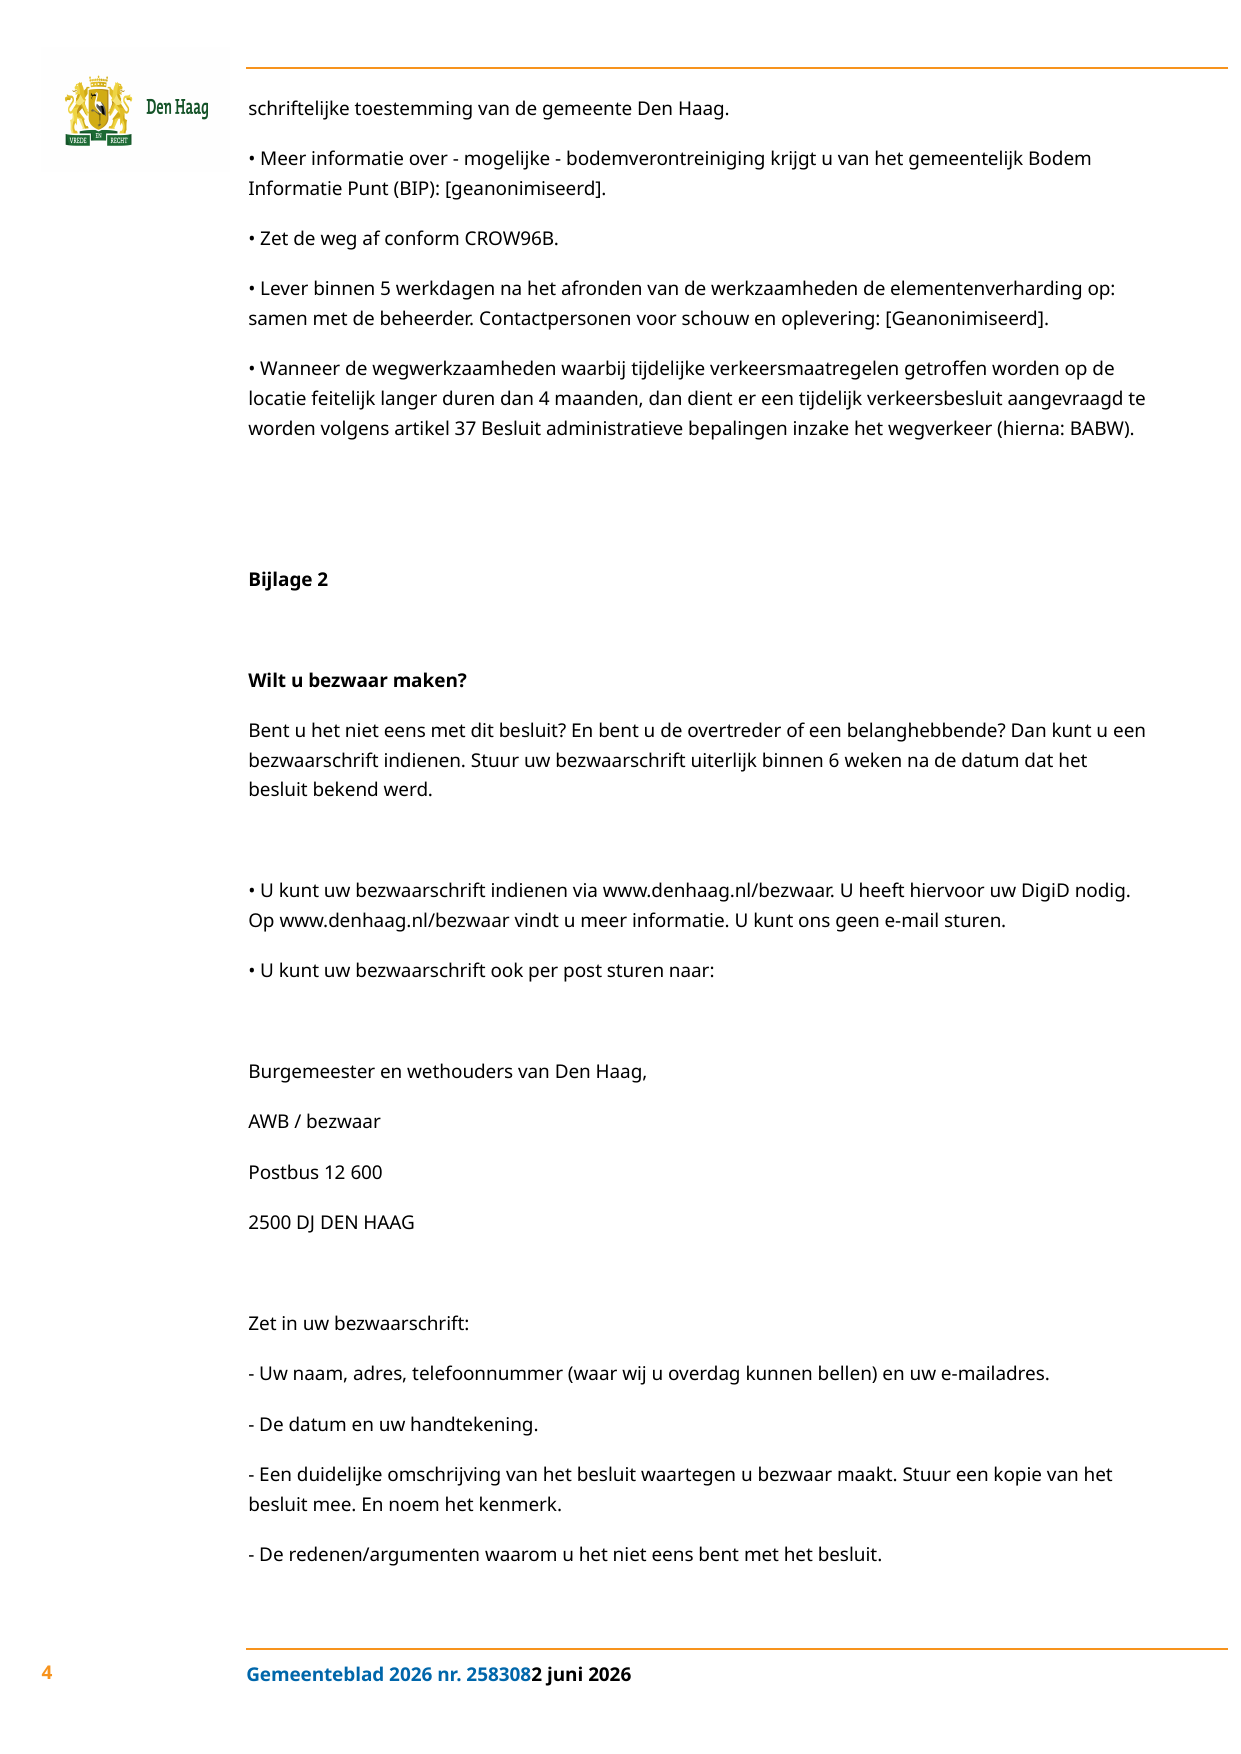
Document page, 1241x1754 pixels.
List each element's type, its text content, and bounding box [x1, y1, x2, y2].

text • U kunt uw bezwaarschrift indienen via www.denhaag.nl/bezwaar. U heeft hiervoor uw DigiD nodig. Op www.denhaag.nl/bezwaar vindt u meer informatie. U kunt ons geen e-mail sturen. [248, 877, 1152, 933]
text - Uw naam, adres, telefoonnummer (waar wij u overdag kunnen bellen) en uw e-mailadres. [248, 1361, 1152, 1386]
text Postbus 12 600 [248, 1159, 1152, 1185]
text • U kunt uw bezwaarschrift ook per post sturen naar: [248, 957, 1152, 983]
text Bent u het niet eens met dit besluit? En bent u de overtreder of een belanghebbende? Dan kunt u een bezwaarschrift indienen. Stuur uw bezwaarschrift uiterlijk binnen 6 weken na de datum dat het besluit bekend werd. [248, 717, 1152, 802]
text • Zet de weg af conform CROW96B. [248, 225, 1152, 251]
text - De redenen/argumenten waarom u het niet eens bent met het besluit. [248, 1541, 1152, 1567]
text Burgemeester en wethouders van Den Haag, [248, 1058, 1152, 1084]
text - Een duidelijke omschrijving van het besluit waartegen u bezwaar maakt. Stuur een kopie van het besluit mee. En noem het kenmerk. [248, 1461, 1152, 1517]
text • Meer informatie over - mogelijke - bodemverontreiniging krijgt u van het gemeentelijk Bodem Informatie Punt (BIP): [geanonimiseerd]. [248, 145, 1152, 201]
text AWB / bezwaar [248, 1108, 1152, 1134]
text • Wanneer de wegwerkzaamheden waarbij tijdelijke verkeersmaatregelen getroffen worden op de locatie feitelijk langer duren dan 4 maanden, dan dient er een tijdelijk verkeersbesluit aangevraagd te worden volgens artikel 37 Besluit administratieve bepalingen inzake het wegverkeer (hierna: BABW). [248, 356, 1152, 441]
picture [41, 47, 231, 172]
text Bijlage 2 [248, 566, 1152, 592]
text • Lever binnen 5 werkdagen na het afronden van de werkzaamheden de elementenverharding op: samen met de beheerder. Contactpersonen voor schouw en oplevering: [Geanonimiseerd]. [248, 276, 1152, 331]
text Zet in uw bezwaarschrift: [248, 1310, 1152, 1336]
text schriftelijke toestemming van de gemeente Den Haag. [248, 95, 1152, 121]
text Wilt u bezwaar maken? [248, 667, 1152, 693]
text - De datum en uw handtekening. [248, 1411, 1152, 1437]
text 2500 DJ DEN HAAG [248, 1209, 1152, 1235]
